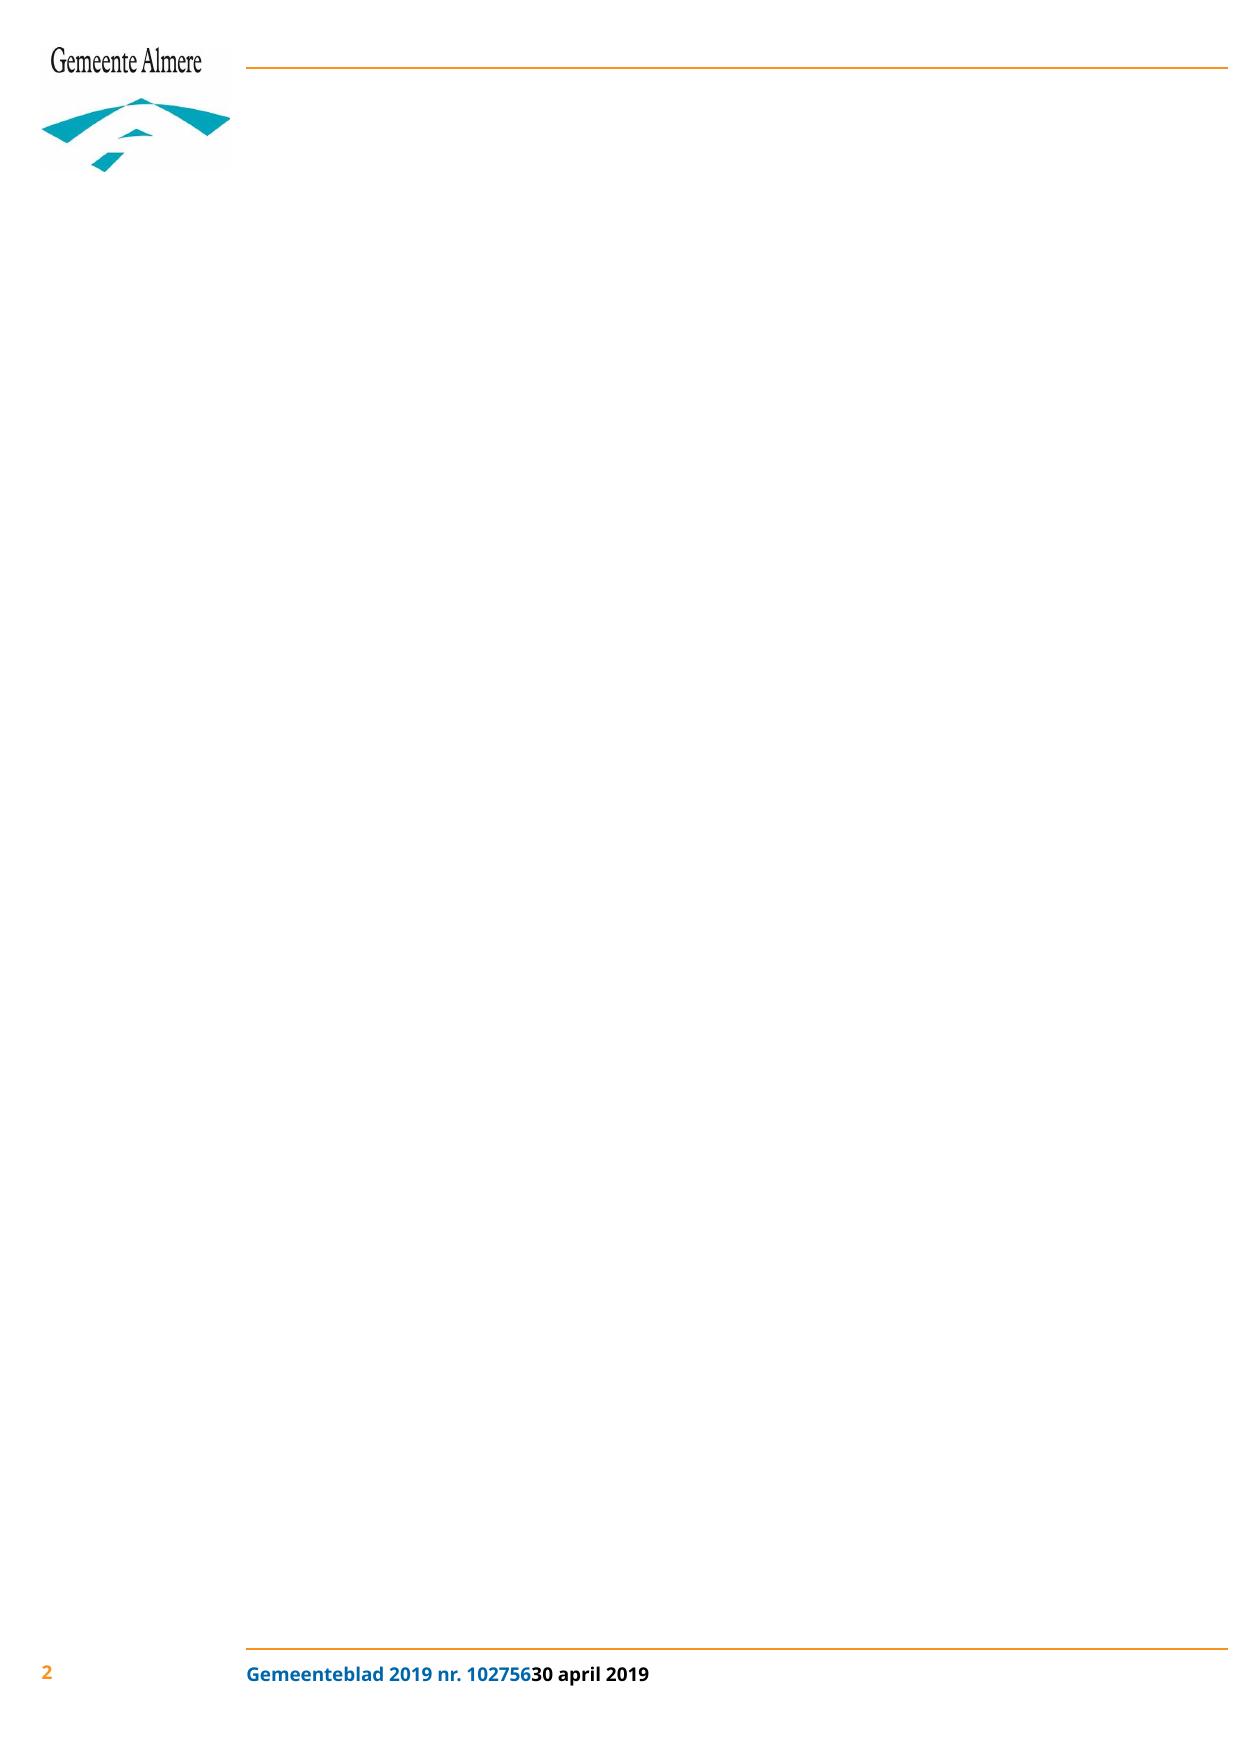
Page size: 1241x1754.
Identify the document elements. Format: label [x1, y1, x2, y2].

picture [41, 47, 231, 172]
